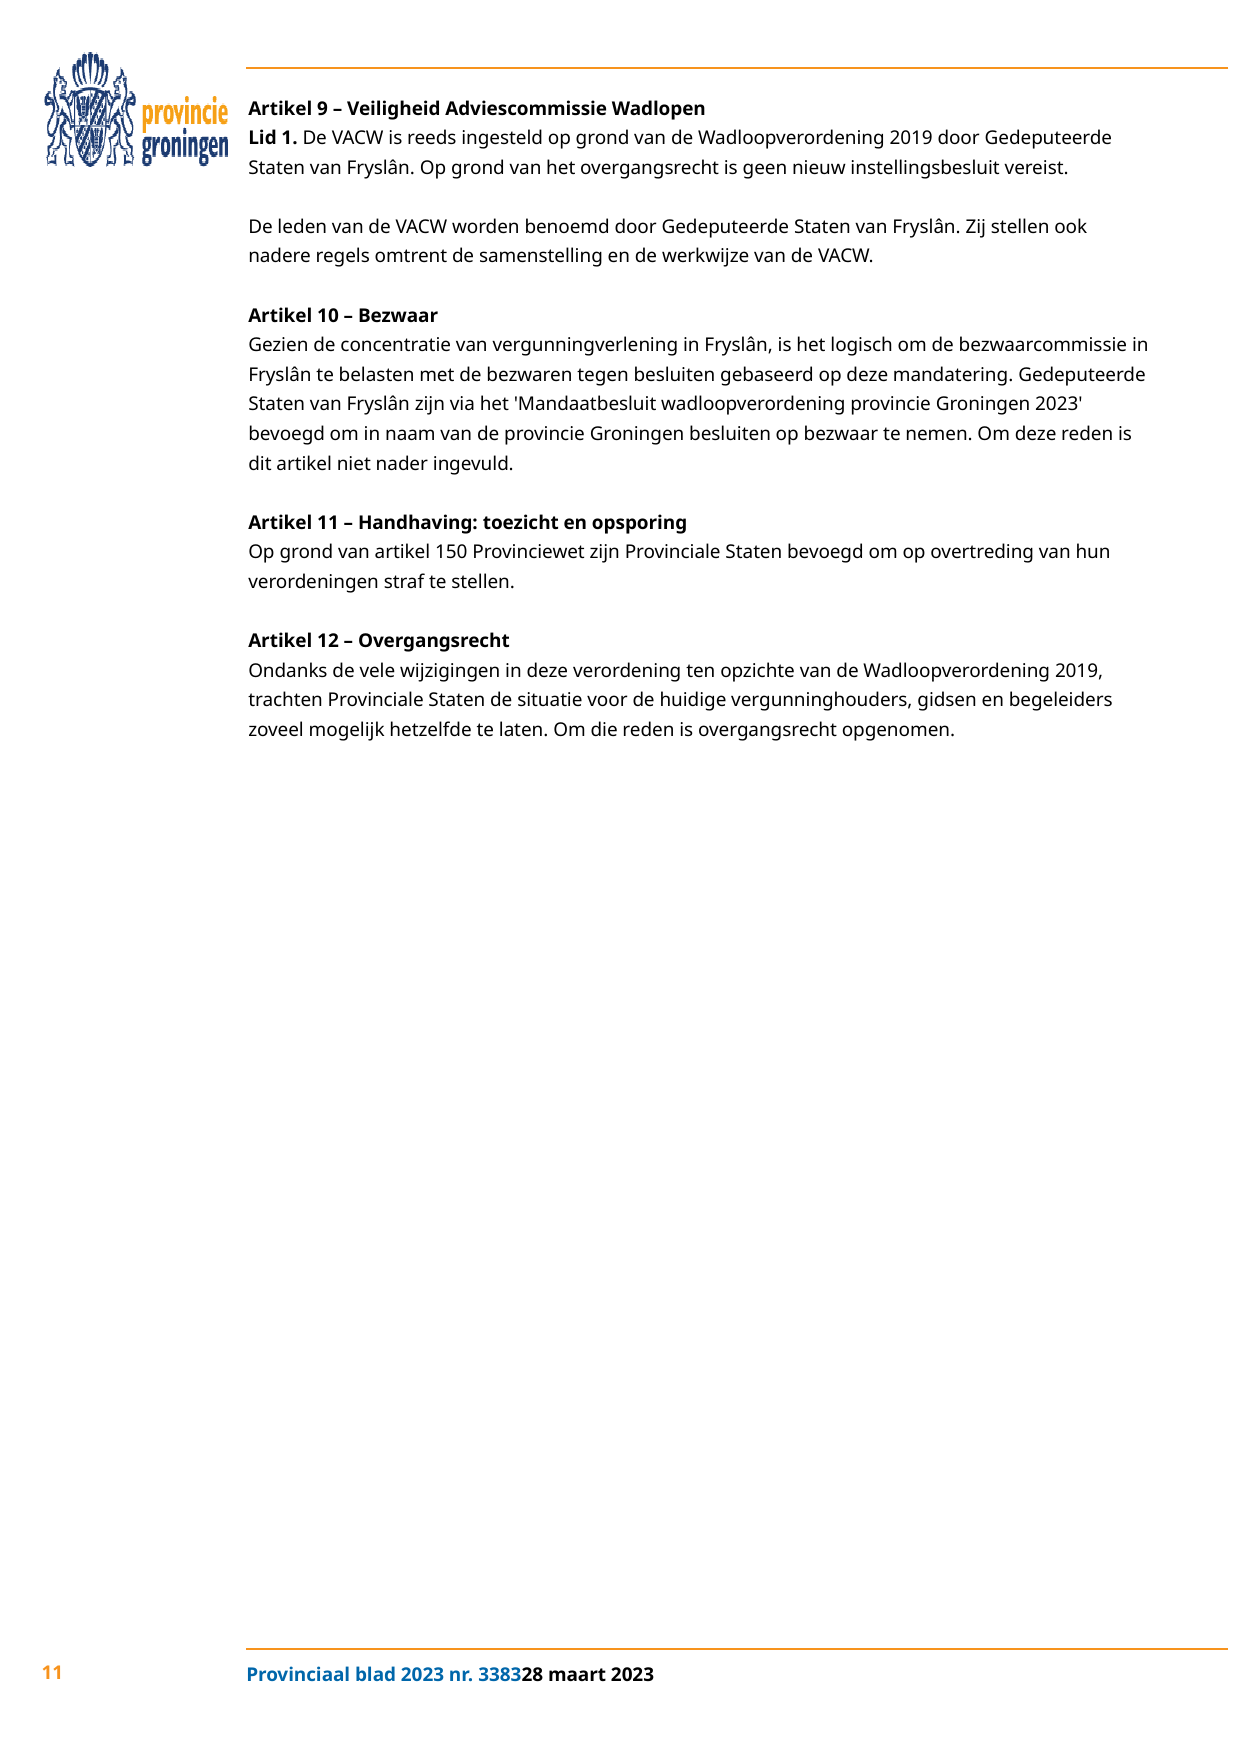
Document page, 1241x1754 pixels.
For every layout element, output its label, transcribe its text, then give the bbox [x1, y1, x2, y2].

text Artikel 9 – Veiligheid Adviescommissie Wadlopen [248, 95, 1152, 121]
text Ondanks de vele wijzigingen in deze verordening ten opzichte van de Wadloopverordening 2019, trachten Provinciale Staten de situatie voor de huidige vergunninghouders, gidsen en begeleiders zoveel mogelijk hetzelfde te laten. Om die reden is overgangsrecht opgenomen. [248, 657, 1152, 742]
text Artikel 12 – Overgangsrecht [248, 627, 1152, 653]
text Gezien de concentratie van vergunningverlening in Fryslân, is het logisch om de bezwaarcommissie in Fryslân te belasten met de bezwaren tegen besluiten gebaseerd op deze mandatering. Gedeputeerde Staten van Fryslân zijn via het 'Mandaatbesluit wadloopverordening provincie Groningen 2023' bevoegd om in naam van de provincie Groningen besluiten op bezwaar te nemen. Om deze reden is dit artikel niet nader ingevuld. [248, 331, 1152, 476]
text Lid 1. De VACW is reeds ingesteld op grond van de Wadloopverordening 2019 door Gedeputeerde Staten van Fryslân. Op grond van het overgangsrecht is geen nieuw instellingsbesluit vereist. [248, 124, 1152, 180]
text Op grond van artikel 150 Provinciewet zijn Provinciale Staten bevoegd om op overtreding van hun verordeningen straf te stellen. [248, 538, 1152, 594]
text Artikel 11 – Handhaving: toezicht en opsporing [248, 509, 1152, 535]
picture [41, 47, 231, 172]
text De leden van de VACW worden benoemd door Gedeputeerde Staten van Fryslân. Zij stellen ook nadere regels omtrent de samenstelling en de werkwijze van de VACW. [248, 213, 1152, 268]
text Artikel 10 – Bezwaar [248, 302, 1152, 328]
